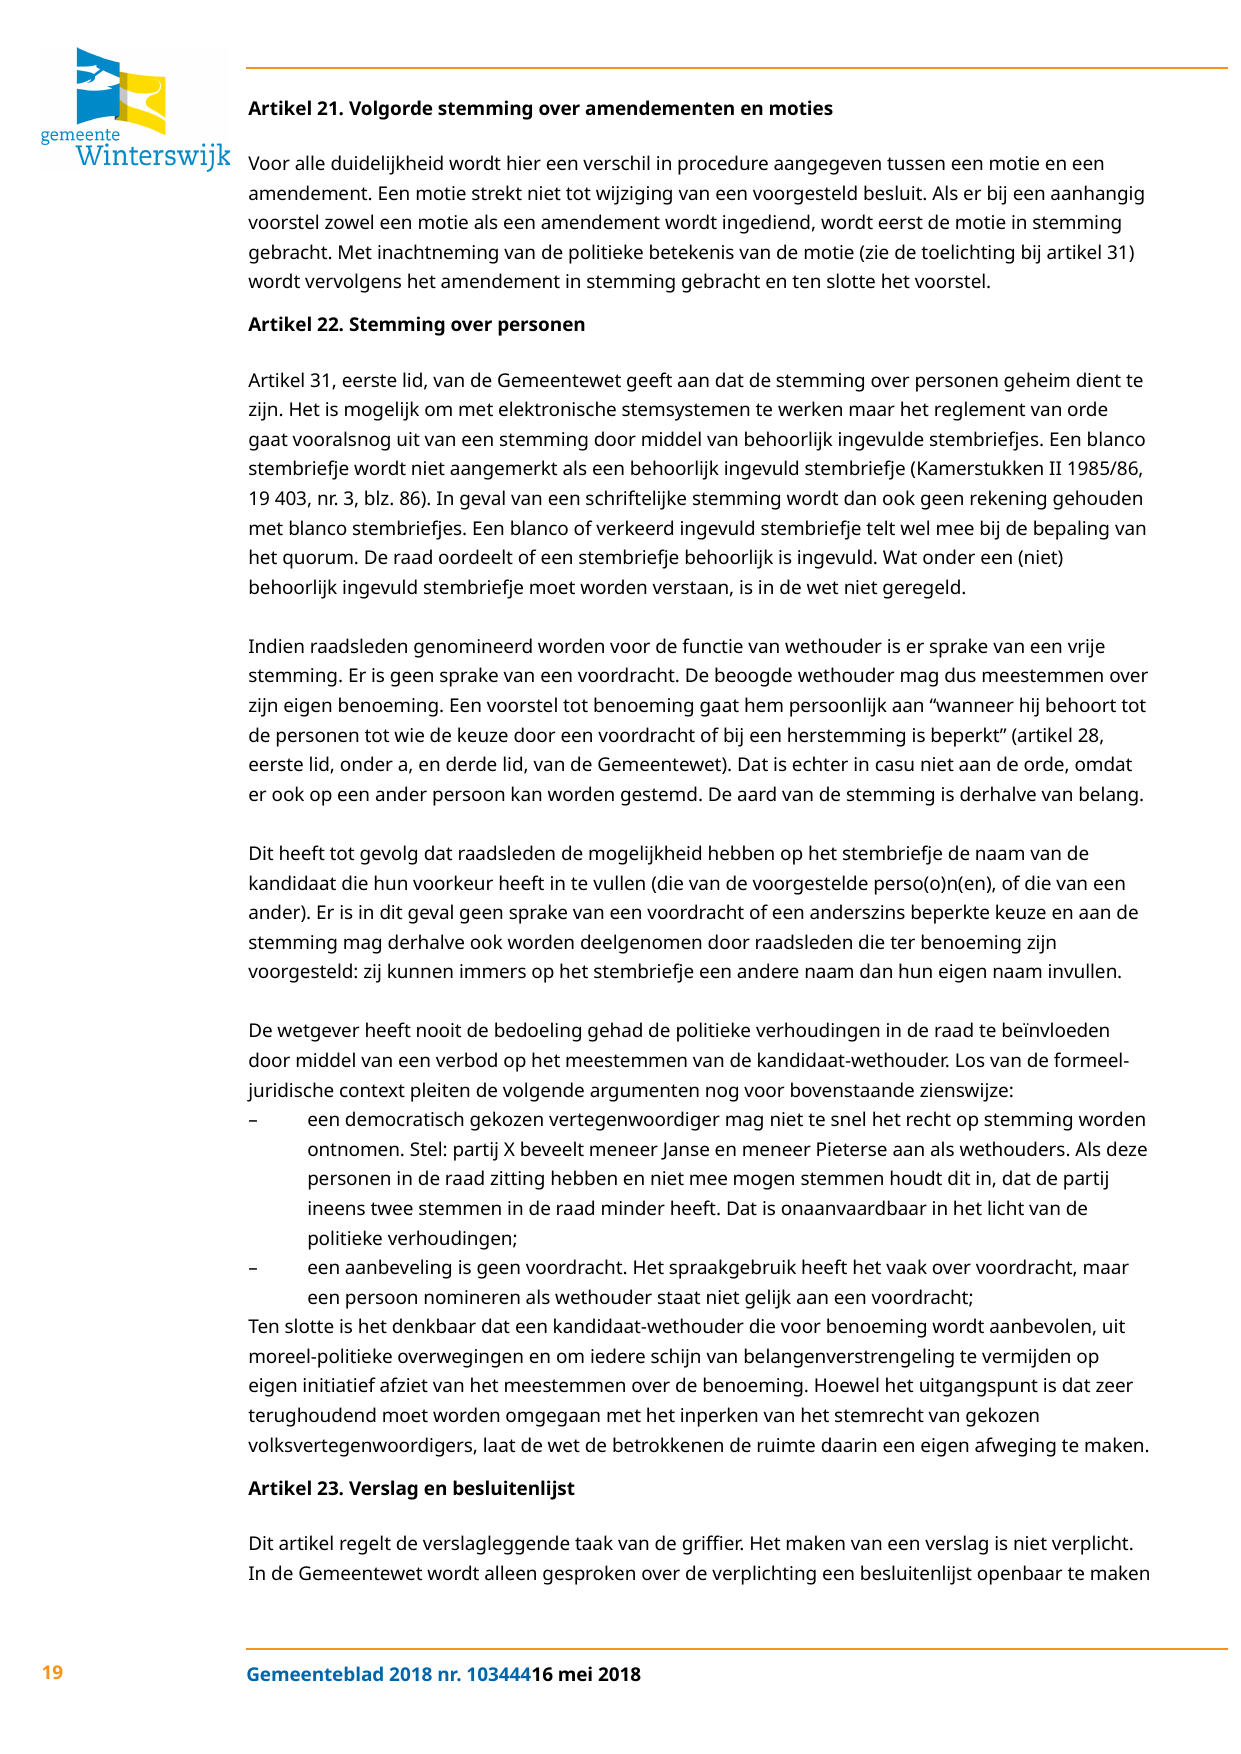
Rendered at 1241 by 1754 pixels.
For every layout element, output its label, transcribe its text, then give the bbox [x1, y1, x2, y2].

text Indien raadsleden genomineerd worden voor de functie van wethouder is er sprake van een vrije stemming. Er is geen sprake van een voordracht. De beoogde wethouder mag dus meestemmen over zijn eigen benoeming. Een voorstel tot benoeming gaat hem persoonlijk aan “wanneer hij behoort tot de personen tot wie de keuze door een voordracht of bij een herstemming is beperkt” (artikel 28, eerste lid, onder a, en derde lid, van de Gemeentewet). Dat is echter in casu niet aan de orde, omdat er ook op een ander persoon kan worden gestemd. De aard van de stemming is derhalve van belang. [248, 633, 1152, 807]
list een aanbeveling is geen voordracht. Het spraakgebruik heeft het vaak over voordracht, maar een persoon nomineren als wethouder staat niet gelijk aan een voordracht; [248, 1254, 1152, 1310]
text Voor alle duidelijkheid wordt hier een verschil in procedure aangegeven tussen een motie en een amendement. Een motie strekt niet tot wijziging van een voorgesteld besluit. Als er bij een aanhangig voorstel zowel een motie als een amendement wordt ingediend, wordt eerst de motie in stemming gebracht. Met inachtneming van de politieke betekenis van de motie (zie de toelichting bij artikel 31) wordt vervolgens het amendement in stemming gebracht en ten slotte het voorstel. [248, 150, 1152, 294]
text Dit heeft tot gevolg dat raadsleden de mogelijkheid hebben op het stembriefje de naam van de kandidaat die hun voorkeur heeft in te vullen (die van de voorgestelde perso(o)n(en), of die van een ander). Er is in dit geval geen sprake van een voordracht of een anderszins beperkte keuze en aan de stemming mag derhalve ook worden deelgenomen door raadsleden die ter benoeming zijn voorgesteld: zij kunnen immers op het stembriefje een andere naam dan hun eigen naam invullen. [248, 840, 1152, 984]
text Artikel 22. Stemming over personen [248, 312, 1152, 337]
picture [41, 47, 231, 172]
picture [225, 153, 231, 162]
text Artikel 23. Verslag en besluitenlijst [248, 1475, 1152, 1501]
text De wetgever heeft nooit de bedoeling gehad de politieke verhoudingen in de raad te beïnvloeden door middel van een verbod op het meestemmen van de kandidaat-wethouder. Los van de formeel-juridische context pleiten de volgende argumenten nog voor bovenstaande zienswijze: [248, 1018, 1152, 1103]
text Ten slotte is het denkbaar dat een kandidaat-wethouder die voor benoeming wordt aanbevolen, uit moreel-politieke overwegingen en om iedere schijn van belangenverstrengeling te vermijden op eigen initiatief afziet van het meestemmen over de benoeming. Hoewel het uitgangspunt is dat zeer terughoudend moet worden omgegaan met het inperken van het stemrecht van gekozen volksvertegenwoordigers, laat de wet de betrokkenen de ruimte daarin een eigen afweging te maken. [248, 1313, 1152, 1458]
list een democratisch gekozen vertegenwoordiger mag niet te snel het recht op stemming worden ontnomen. Stel: partij X beveelt meneer Janse en meneer Pieterse aan als wethouders. Als deze personen in de raad zitting hebben en niet mee mogen stemmen houdt dit in, dat de partij ineens twee stemmen in de raad minder heeft. Dat is onaanvaardbaar in het licht van de politieke verhoudingen; [248, 1106, 1152, 1251]
text Artikel 31, eerste lid, van de Gemeentewet geeft aan dat de stemming over personen geheim dient te zijn. Het is mogelijk om met elektronische stemsystemen te werken maar het reglement van orde gaat vooralsnog uit van een stemming door middel van behoorlijk ingevulde stembriefjes. Een blanco stembriefje wordt niet aangemerkt als een behoorlijk ingevuld stembriefje (Kamerstukken II 1985/86, 19 403, nr. 3, blz. 86). In geval van een schriftelijke stemming wordt dan ook geen rekening gehouden met blanco stembriefjes. Een blanco of verkeerd ingevuld stembriefje telt wel mee bij de bepaling van het quorum. De raad oordeelt of een stembriefje behoorlijk is ingevuld. Wat onder een (niet) behoorlijk ingevuld stembriefje moet worden verstaan, is in de wet niet geregeld. [248, 367, 1152, 600]
text Dit artikel regelt de verslagleggende taak van de griffier. Het maken van een verslag is niet verplicht. In de Gemeentewet wordt alleen gesproken over de verplichting een besluitenlijst openbaar te maken [248, 1530, 1152, 1586]
text Artikel 21. Volgorde stemming over amendementen en moties [248, 95, 1152, 121]
